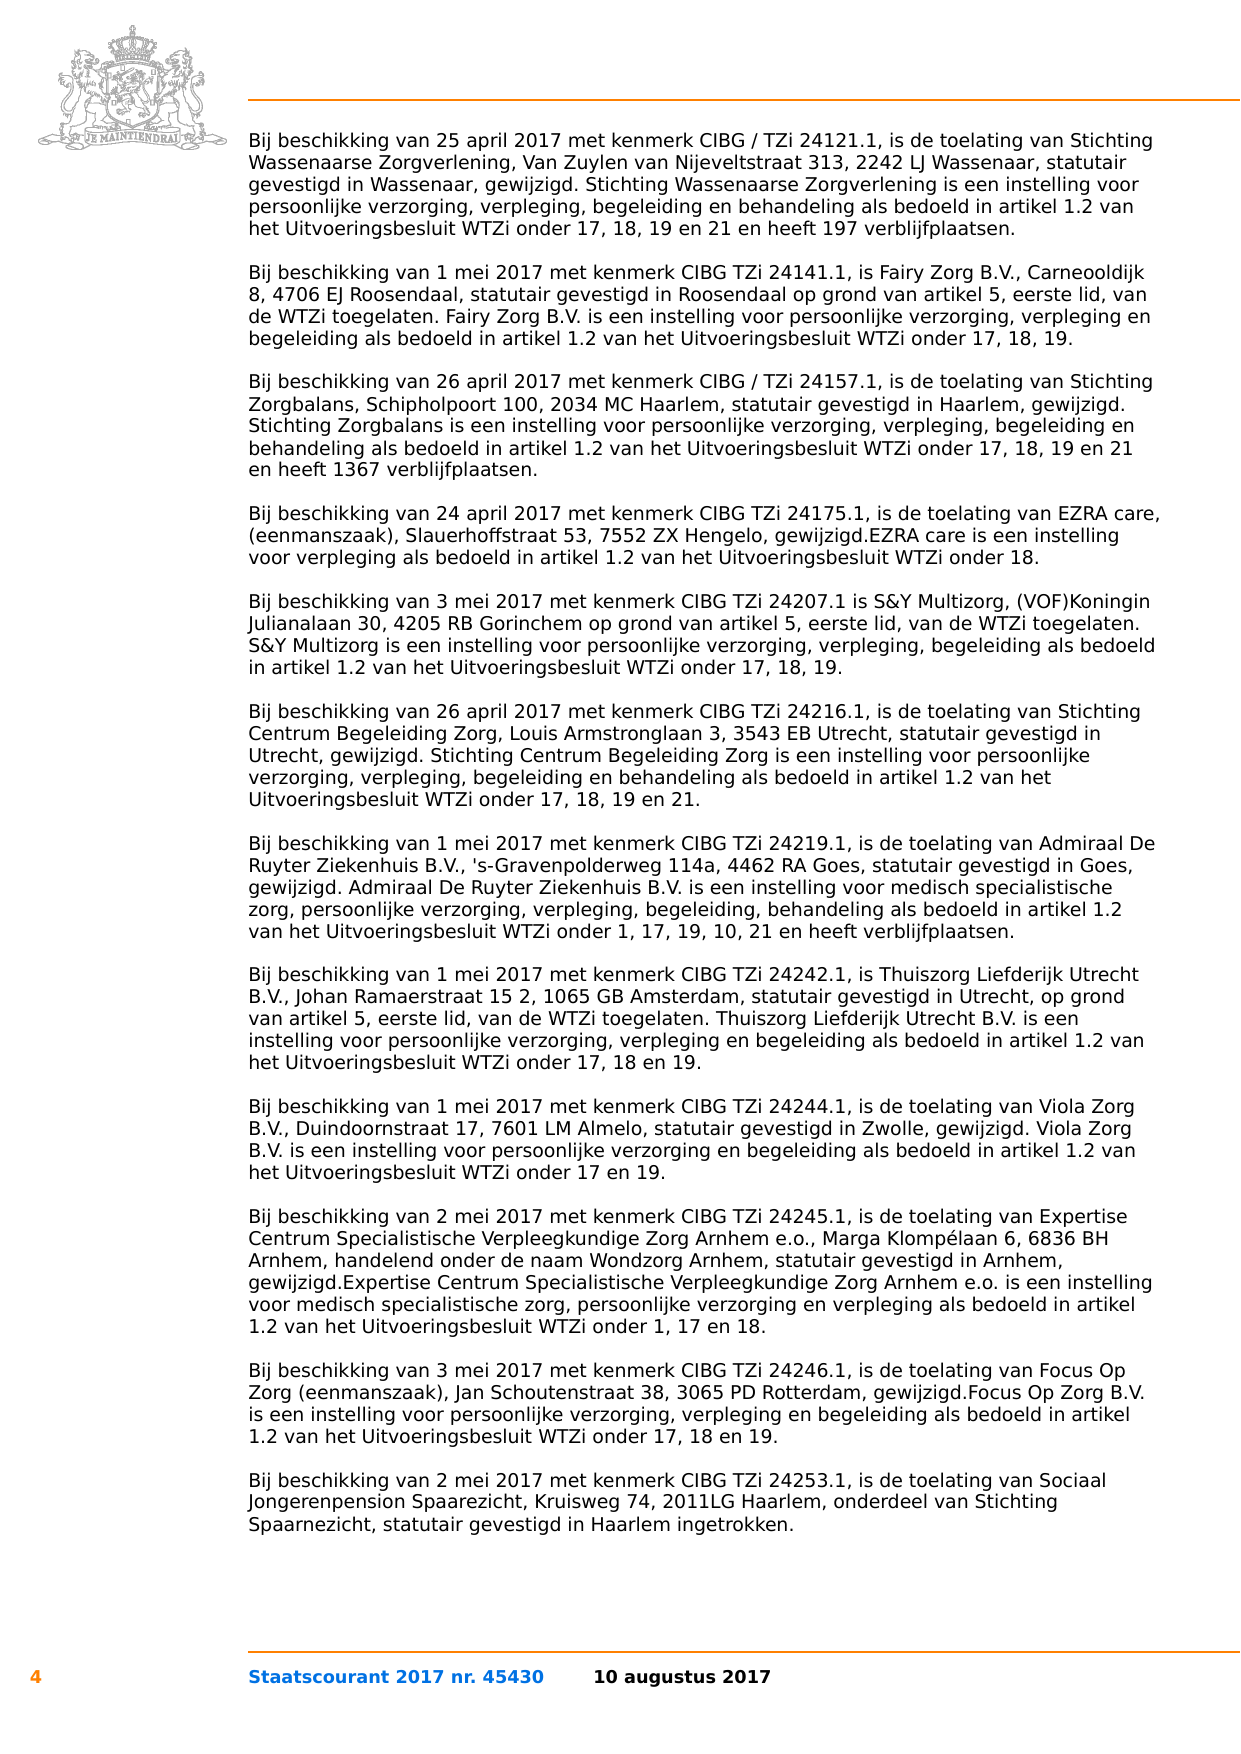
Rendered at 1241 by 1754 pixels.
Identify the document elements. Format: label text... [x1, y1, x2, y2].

text Bij beschikking van 3 mei 2017 met kenmerk CIBG TZi 24207.1 is S&Y Multizorg, (VOF)Koningin Julianalaan 30, 4205 RB Gorinchem op grond van artikel 5, eerste lid, van de WTZi toegelaten. S&Y Multizorg is een instelling voor persoonlijke verzorging, verpleging, begeleiding als bedoeld in artikel 1.2 van het Uitvoeringsbesluit WTZi onder 17, 18, 19. [248, 591, 1163, 679]
text Bij beschikking van 2 mei 2017 met kenmerk CIBG TZi 24253.1, is de toelating van Sociaal Jongerenpension Spaarezicht, Kruisweg 74, 2011LG Haarlem, onderdeel van Stichting Spaarnezicht, statutair gevestigd in Haarlem ingetrokken. [248, 1469, 1163, 1535]
text Bij beschikking van 1 mei 2017 met kenmerk CIBG TZi 24242.1, is Thuiszorg Liefderijk Utrecht B.V., Johan Ramaerstraat 15 2, 1065 GB Amsterdam, statutair gevestigd in Utrecht, op grond van artikel 5, eerste lid, van de WTZi toegelaten. Thuiszorg Liefderijk Utrecht B.V. is een instelling voor persoonlijke verzorging, verpleging en begeleiding als bedoeld in artikel 1.2 van het Uitvoeringsbesluit WTZi onder 17, 18 en 19. [248, 964, 1163, 1074]
text Bij beschikking van 26 april 2017 met kenmerk CIBG TZi 24216.1, is de toelating van Stichting Centrum Begeleiding Zorg, Louis Armstronglaan 3, 3543 EB Utrecht, statutair gevestigd in Utrecht, gewijzigd. Stichting Centrum Begeleiding Zorg is een instelling voor persoonlijke verzorging, verpleging, begeleiding en behandeling als bedoeld in artikel 1.2 van het Uitvoeringsbesluit WTZi onder 17, 18, 19 en 21. [248, 701, 1163, 811]
picture [38, 25, 227, 150]
text Bij beschikking van 1 mei 2017 met kenmerk CIBG TZi 24219.1, is de toelating van Admiraal De Ruyter Ziekenhuis B.V., 's-Gravenpolderweg 114a, 4462 RA Goes, statutair gevestigd in Goes, gewijzigd. Admiraal De Ruyter Ziekenhuis B.V. is een instelling voor medisch specialistische zorg, persoonlijke verzorging, verpleging, begeleiding, behandeling als bedoeld in artikel 1.2 van het Uitvoeringsbesluit WTZi onder 1, 17, 19, 10, 21 en heeft verblijfplaatsen. [248, 833, 1163, 942]
text Bij beschikking van 3 mei 2017 met kenmerk CIBG TZi 24246.1, is de toelating van Focus Op Zorg (eenmanszaak), Jan Schoutenstraat 38, 3065 PD Rotterdam, gewijzigd.Focus Op Zorg B.V. is een instelling voor persoonlijke verzorging, verpleging en begeleiding als bedoeld in artikel 1.2 van het Uitvoeringsbesluit WTZi onder 17, 18 en 19. [248, 1360, 1163, 1448]
text Bij beschikking van 1 mei 2017 met kenmerk CIBG TZi 24244.1, is de toelating van Viola Zorg B.V., Duindoornstraat 17, 7601 LM Almelo, statutair gevestigd in Zwolle, gewijzigd. Viola Zorg B.V. is een instelling voor persoonlijke verzorging en begeleiding als bedoeld in artikel 1.2 van het Uitvoeringsbesluit WTZi onder 17 en 19. [248, 1096, 1163, 1184]
text Bij beschikking van 25 april 2017 met kenmerk CIBG / TZi 24121.1, is de toelating van Stichting Wassenaarse Zorgverlening, Van Zuylen van Nijeveltstraat 313, 2242 LJ Wassenaar, statutair gevestigd in Wassenaar, gewijzigd. Stichting Wassenaarse Zorgverlening is een instelling voor persoonlijke verzorging, verpleging, begeleiding en behandeling als bedoeld in artikel 1.2 van het Uitvoeringsbesluit WTZi onder 17, 18, 19 en 21 en heeft 197 verblijfplaatsen. [248, 130, 1163, 240]
text Bij beschikking van 1 mei 2017 met kenmerk CIBG TZi 24141.1, is Fairy Zorg B.V., Carneooldijk 8, 4706 EJ Roosendaal, statutair gevestigd in Roosendaal op grond van artikel 5, eerste lid, van de WTZi toegelaten. Fairy Zorg B.V. is een instelling voor persoonlijke verzorging, verpleging en begeleiding als bedoeld in artikel 1.2 van het Uitvoeringsbesluit WTZi onder 17, 18, 19. [248, 262, 1163, 349]
text Bij beschikking van 2 mei 2017 met kenmerk CIBG TZi 24245.1, is de toelating van Expertise Centrum Specialistische Verpleegkundige Zorg Arnhem e.o., Marga Klompélaan 6, 6836 BH Arnhem, handelend onder de naam Wondzorg Arnhem, statutair gevestigd in Arnhem, gewijzigd.Expertise Centrum Specialistische Verpleegkundige Zorg Arnhem e.o. is een instelling voor medisch specialistische zorg, persoonlijke verzorging en verpleging als bedoeld in artikel 1.2 van het Uitvoeringsbesluit WTZi onder 1, 17 en 18. [248, 1206, 1163, 1338]
text Bij beschikking van 26 april 2017 met kenmerk CIBG / TZi 24157.1, is de toelating van Stichting Zorgbalans, Schipholpoort 100, 2034 MC Haarlem, statutair gevestigd in Haarlem, gewijzigd. Stichting Zorgbalans is een instelling voor persoonlijke verzorging, verpleging, begeleiding en behandeling als bedoeld in artikel 1.2 van het Uitvoeringsbesluit WTZi onder 17, 18, 19 en 21 en heeft 1367 verblijfplaatsen. [248, 371, 1163, 481]
text Bij beschikking van 24 april 2017 met kenmerk CIBG TZi 24175.1, is de toelating van EZRA care, (eenmanszaak), Slauerhoffstraat 53, 7552 ZX Hengelo, gewijzigd.EZRA care is een instelling voor verpleging als bedoeld in artikel 1.2 van het Uitvoeringsbesluit WTZi onder 18. [248, 503, 1163, 569]
